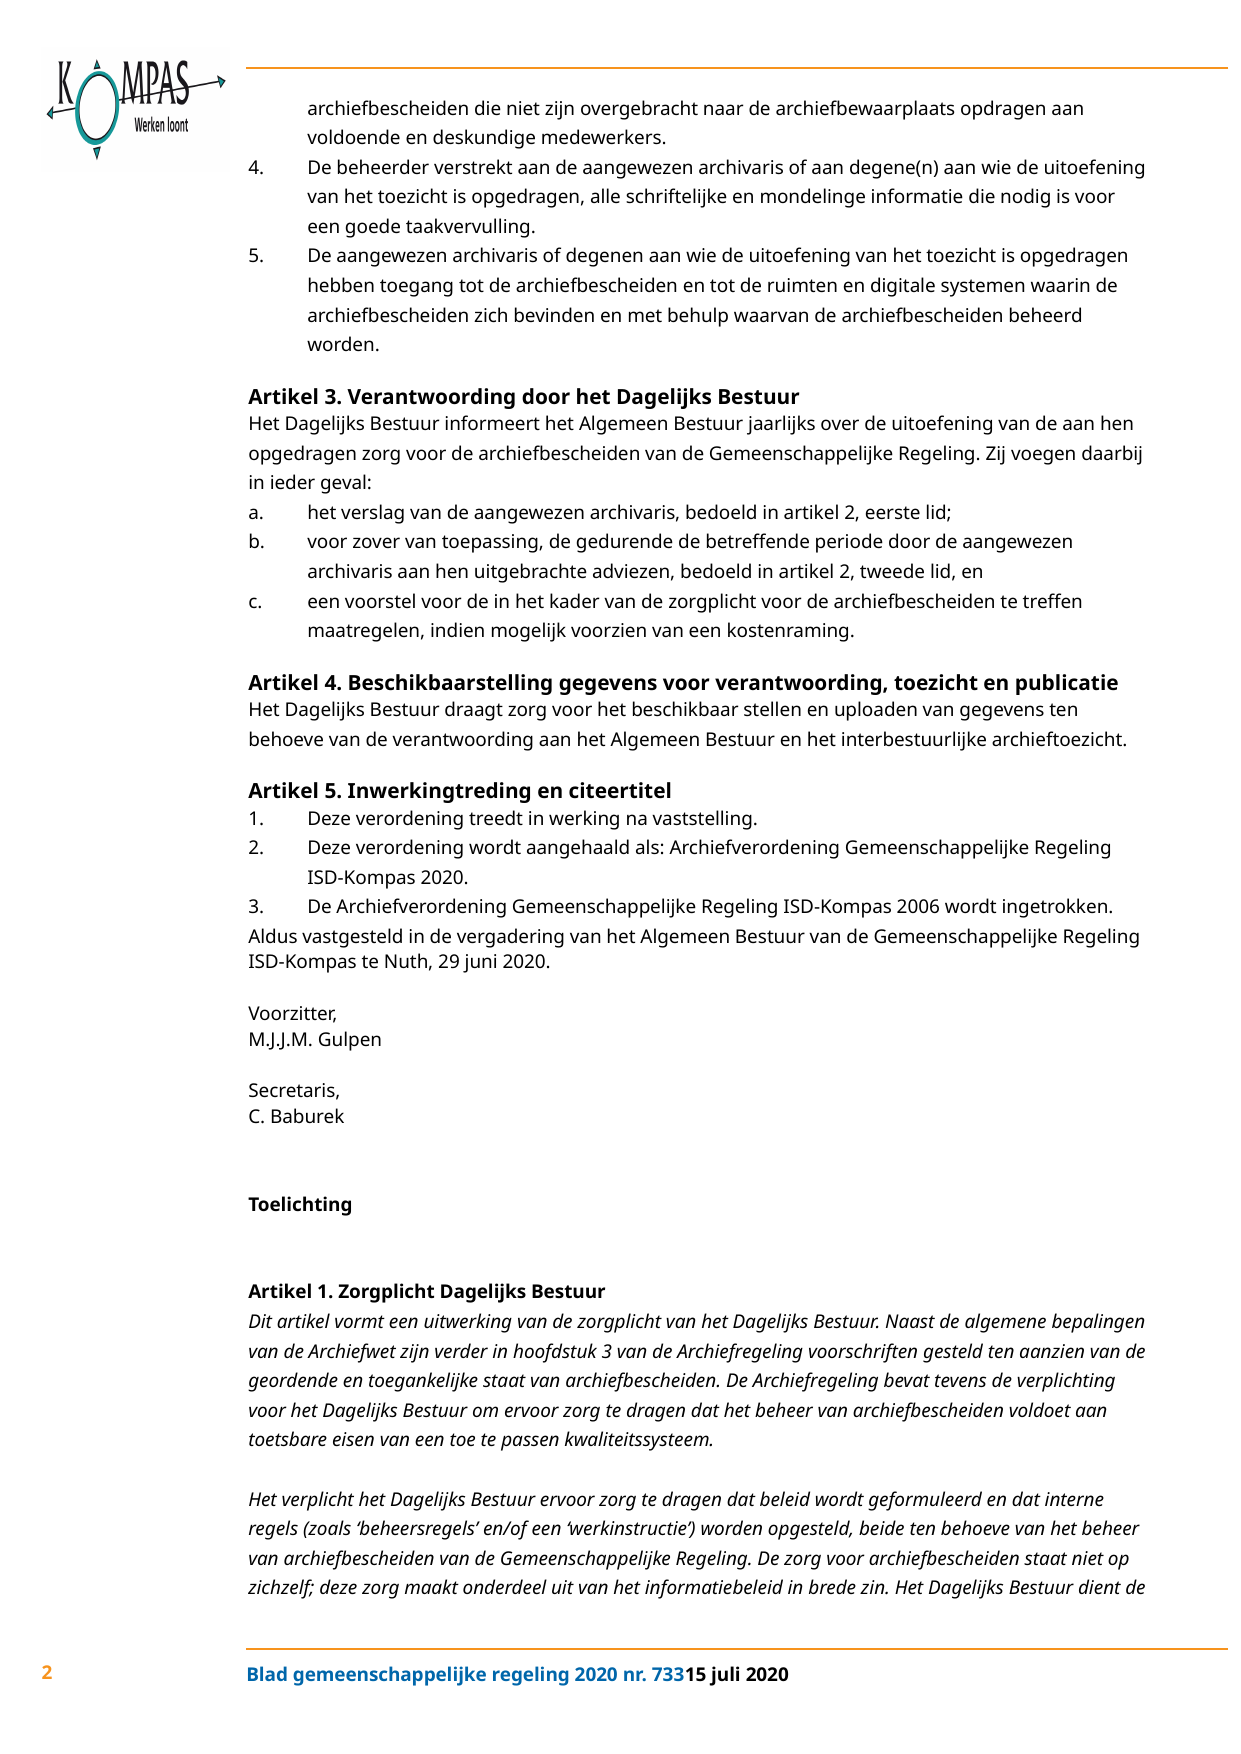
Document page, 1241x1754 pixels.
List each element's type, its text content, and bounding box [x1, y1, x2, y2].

list archiefbescheiden die niet zijn overgebracht naar de archiefbewaarplaats opdragen aan voldoende en deskundige medewerkers. [248, 95, 1152, 150]
text M.J.J.M. Gulpen [248, 1026, 1152, 1052]
text Artikel 5. Inwerkingtreding en citeertitel [248, 776, 1152, 805]
text Het Dagelijks Bestuur draagt zorg voor het beschikbaar stellen en uploaden van gegevens ten behoeve van de verantwoording aan het Algemeen Bestuur en het interbestuurlijke archieftoezicht. [248, 696, 1152, 752]
text Voorzitter, [248, 1000, 1152, 1026]
list voor zover van toepassing, de gedurende de betreffende periode door de aangewezen archivaris aan hen uitgebrachte adviezen, bedoeld in artikel 2, tweede lid, en [248, 529, 1152, 584]
list Deze verordening treedt in werking na vaststelling. [248, 805, 1152, 830]
text Secretaris, [248, 1077, 1152, 1103]
list De aangewezen archivaris of degenen aan wie de uitoefening van het toezicht is opgedragen hebben toegang tot de archiefbescheiden en tot de ruimten en digitale systemen waarin de archiefbescheiden zich bevinden en met behulp waarvan de archiefbescheiden beheerd worden. [248, 243, 1152, 357]
text Aldus vastgesteld in de vergadering van het Algemeen Bestuur van de Gemeenschappelijke Regeling ISD-Kompas te Nuth, 29 juni 2020. [248, 923, 1152, 974]
text Artikel 1. Zorgplicht Dagelijks Bestuur [248, 1279, 1152, 1304]
list Deze verordening wordt aangehaald als: Archiefverordening Gemeenschappelijke Regeling ISD-Kompas 2020. [248, 834, 1152, 889]
list De Archiefverordening Gemeenschappelijke Regeling ISD-Kompas 2006 wordt ingetrokken. [248, 893, 1152, 919]
text Het verplicht het Dagelijks Bestuur ervoor zorg te dragen dat beleid wordt geformuleerd en dat interne regels (zoals ‘beheersregels’ en/of een ‘werkinstructie’) worden opgesteld, beide ten behoeve van het beheer van archiefbescheiden van de Gemeenschappelijke Regeling. De zorg voor archiefbescheiden staat niet op zichzelf; deze zorg maakt onderdeel uit van het informatiebeleid in brede zin. Het Dagelijks Bestuur dient de [248, 1486, 1152, 1600]
text Artikel 4. Beschikbaarstelling gegevens voor verantwoording, toezicht en publicatie [248, 668, 1152, 696]
text C. Baburek [248, 1103, 1152, 1129]
text Dit artikel vormt een uitwerking van de zorgplicht van het Dagelijks Bestuur. Naast de algemene bepalingen van de Archiefwet zijn verder in hoofdstuk 3 van de Archiefregeling voorschriften gesteld ten aanzien van de geordende en toegankelijke staat van archiefbescheiden. De Archiefregeling bevat tevens de verplichting voor het Dagelijks Bestuur om ervoor zorg te dragen dat het beheer van archiefbescheiden voldoet aan toetsbare eisen van een toe te passen kwaliteitssysteem. [248, 1308, 1152, 1452]
list een voorstel voor de in het kader van de zorgplicht voor de archiefbescheiden te treffen maatregelen, indien mogelijk voorzien van een kostenraming. [248, 588, 1152, 643]
list De beheerder verstrekt aan de aangewezen archivaris of aan degene(n) aan wie de uitoefening van het toezicht is opgedragen, alle schriftelijke en mondelinge informatie die nodig is voor een goede taakvervulling. [248, 154, 1152, 239]
text Het Dagelijks Bestuur informeert het Algemeen Bestuur jaarlijks over de uitoefening van de aan hen opgedragen zorg voor de archiefbescheiden van de Gemeenschappelijke Regeling. Zij voegen daarbij in ieder geval: [248, 410, 1152, 495]
text Toelichting [248, 1180, 1152, 1220]
picture [41, 47, 231, 172]
text Artikel 3. Verantwoording door het Dagelijks Bestuur [248, 382, 1152, 410]
list het verslag van de aangewezen archivaris, bedoeld in artikel 2, eerste lid; [248, 499, 1152, 525]
